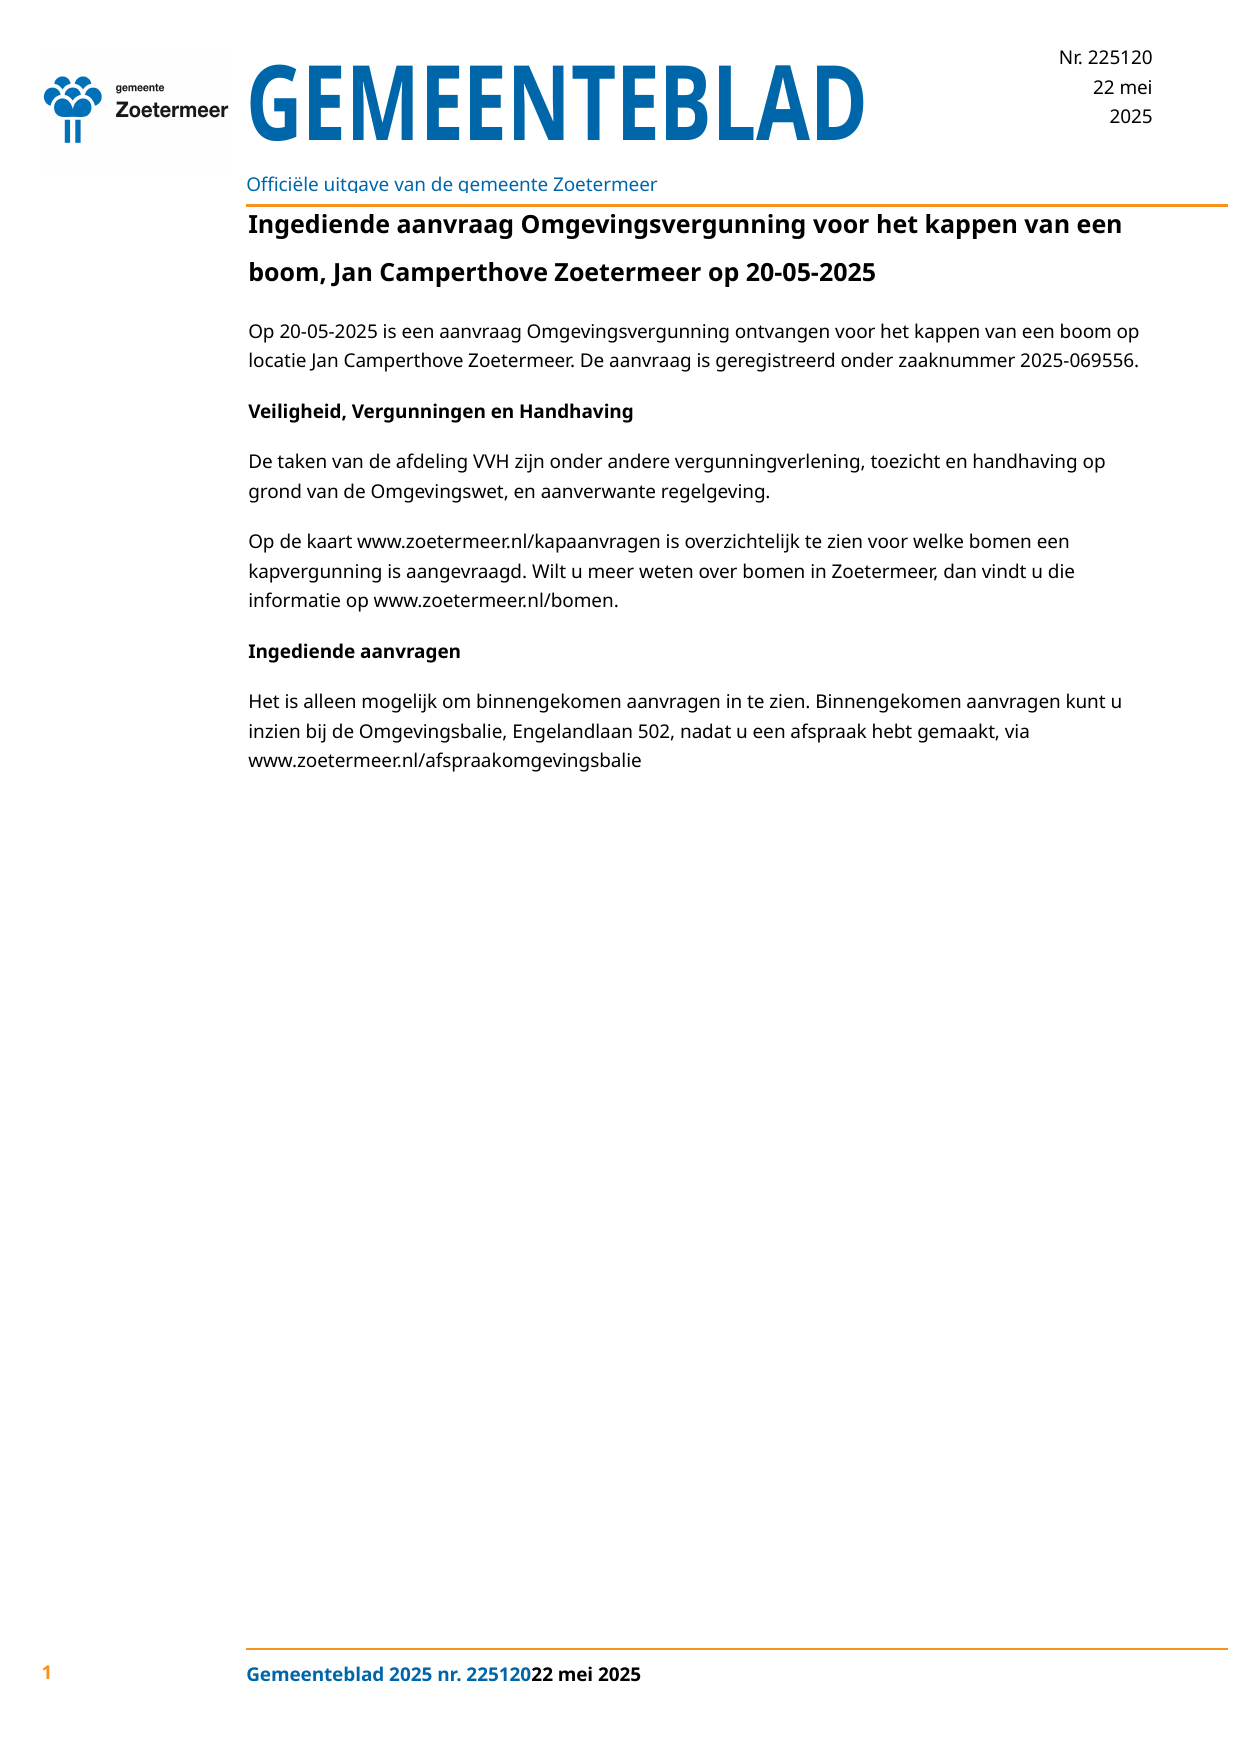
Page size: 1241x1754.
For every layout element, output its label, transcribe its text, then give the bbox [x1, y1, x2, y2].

text De taken van de afdeling VVH zijn onder andere vergunningverlening, toezicht en handhaving op grond van de Omgevingswet, en aanverwante regelgeving. [248, 448, 1152, 504]
text Ingediende aanvraag Omgevingsvergunning voor het kappen van een boom, Jan Camperthove Zoetermeer op 20-05-2025 [248, 207, 1152, 288]
text Veiligheid, Vergunningen en Handhaving [248, 398, 1152, 424]
picture [41, 47, 231, 172]
text Het is alleen mogelijk om binnengekomen aanvragen in te zien. Binnengekomen aanvragen kunt u inzien bij de Omgevingsbalie, Engelandlaan 502, nadat u een afspraak hebt gemaakt, via www.zoetermeer.nl/afspraakomgevingsbalie [248, 688, 1152, 773]
text Op de kaart www.zoetermeer.nl/kapaanvragen is overzichtelijk te zien voor welke bomen een kapvergunning is aangevraagd. Wilt u meer weten over bomen in Zoetermeer, dan vindt u die informatie op www.zoetermeer.nl/bomen. [248, 528, 1152, 613]
text Ingediende aanvragen [248, 638, 1152, 664]
text Op 20-05-2025 is een aanvraag Omgevingsvergunning ontvangen voor het kappen van een boom op locatie Jan Camperthove Zoetermeer. De aanvraag is geregistreerd onder zaaknummer 2025-069556. [248, 318, 1152, 373]
